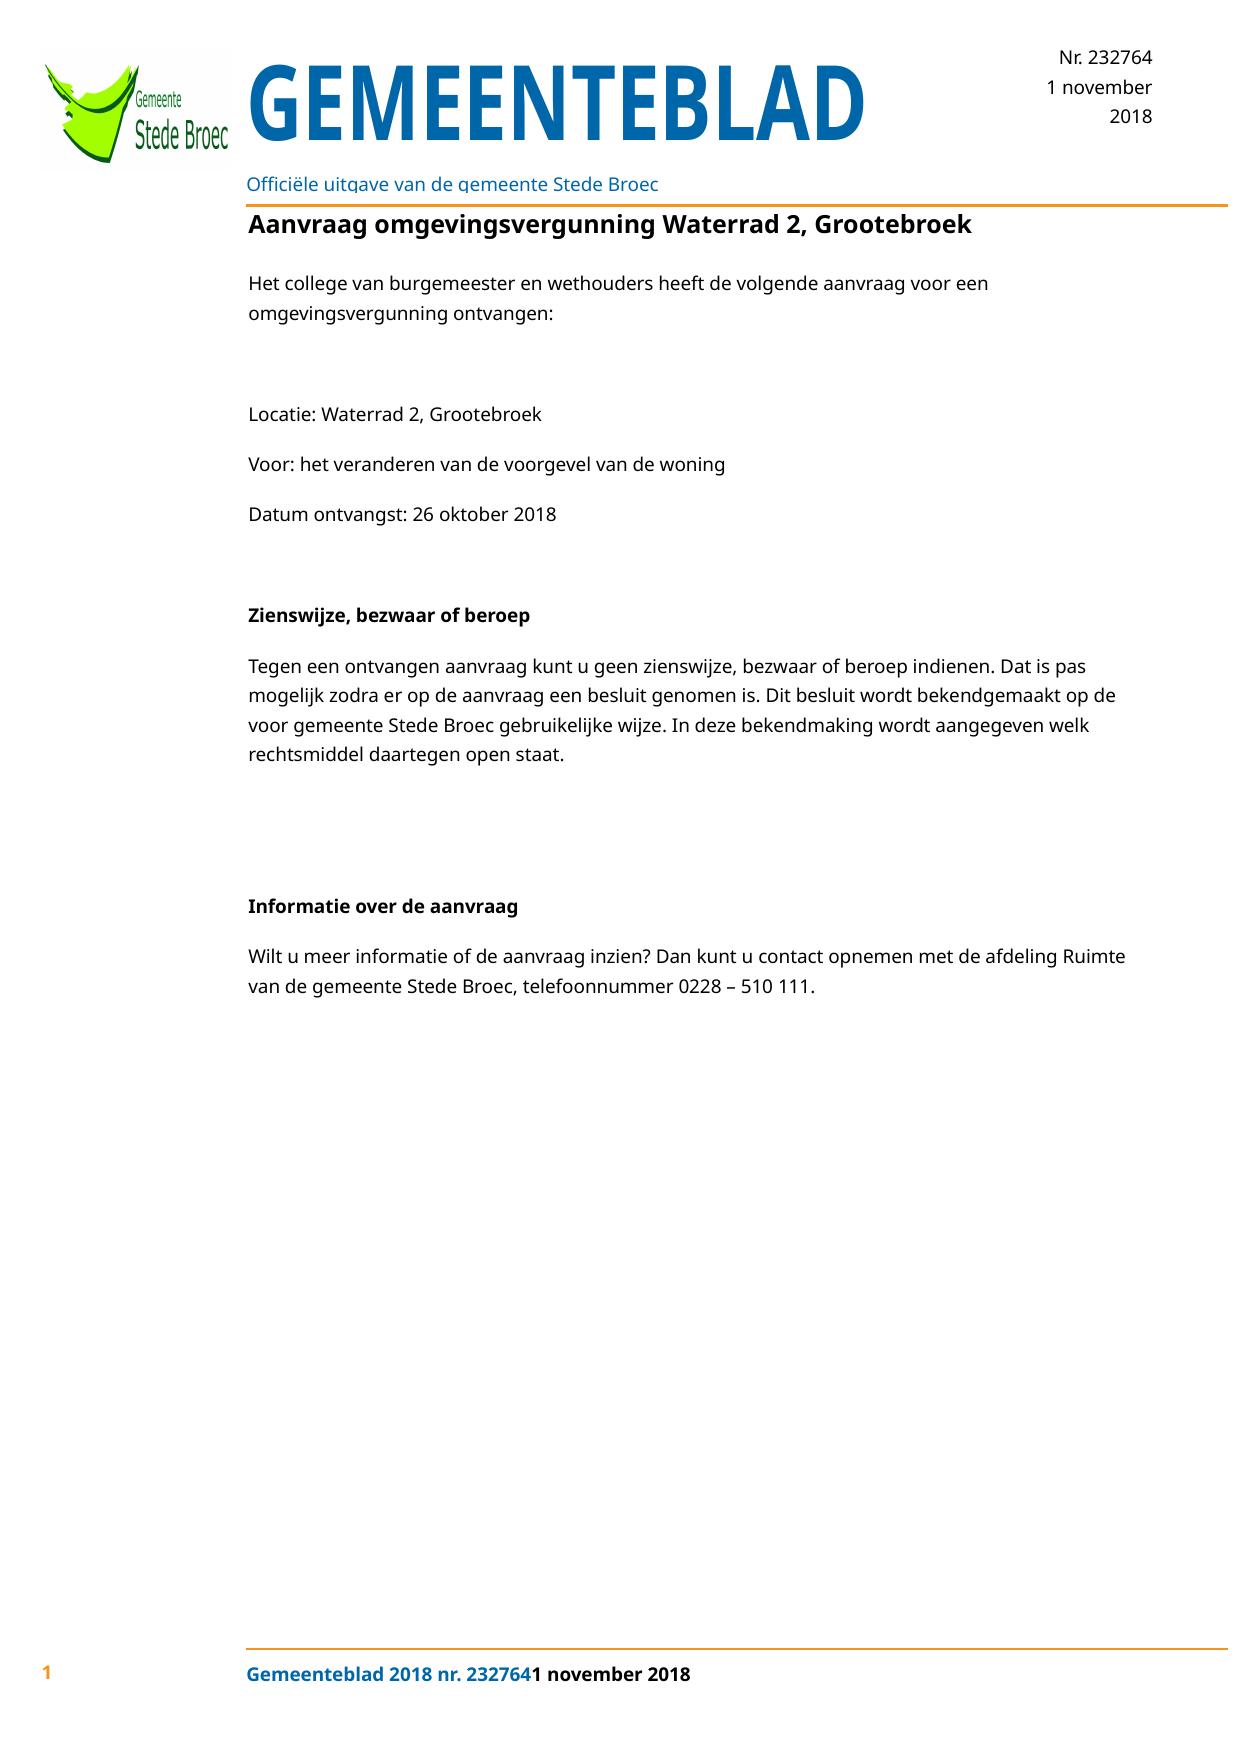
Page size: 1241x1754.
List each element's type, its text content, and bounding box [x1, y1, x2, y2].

text Het college van burgemeester en wethouders heeft de volgende aanvraag voor een omgevingsvergunning ontvangen: [248, 270, 1152, 326]
text Wilt u meer informatie of de aanvraag inzien? Dan kunt u contact opnemen met de afdeling Ruimte van de gemeente Stede Broec, telefoonnummer 0228 – 510 111. [248, 943, 1152, 998]
text Datum ontvangst: 26 oktober 2018 [248, 502, 1152, 527]
text Aanvraag omgevingsvergunning Waterrad 2, Grootebroek [248, 207, 1152, 241]
text Tegen een ontvangen aanvraag kunt u geen zienswijze, bezwaar of beroep indienen. Dat is pas mogelijk zodra er op de aanvraag een besluit genomen is. Dit besluit wordt bekendgemaakt op de voor gemeente Stede Broec gebruikelijke wijze. In deze bekendmaking wordt aangegeven welk rechtsmiddel daartegen open staat. [248, 653, 1152, 767]
text Voor: het veranderen van de voorgevel van de woning [248, 451, 1152, 477]
text Zienswijze, bezwaar of beroep [248, 602, 1152, 628]
picture [41, 47, 231, 172]
text Locatie: Waterrad 2, Grootebroek [248, 401, 1152, 426]
text Informatie over de aanvraag [248, 893, 1152, 918]
